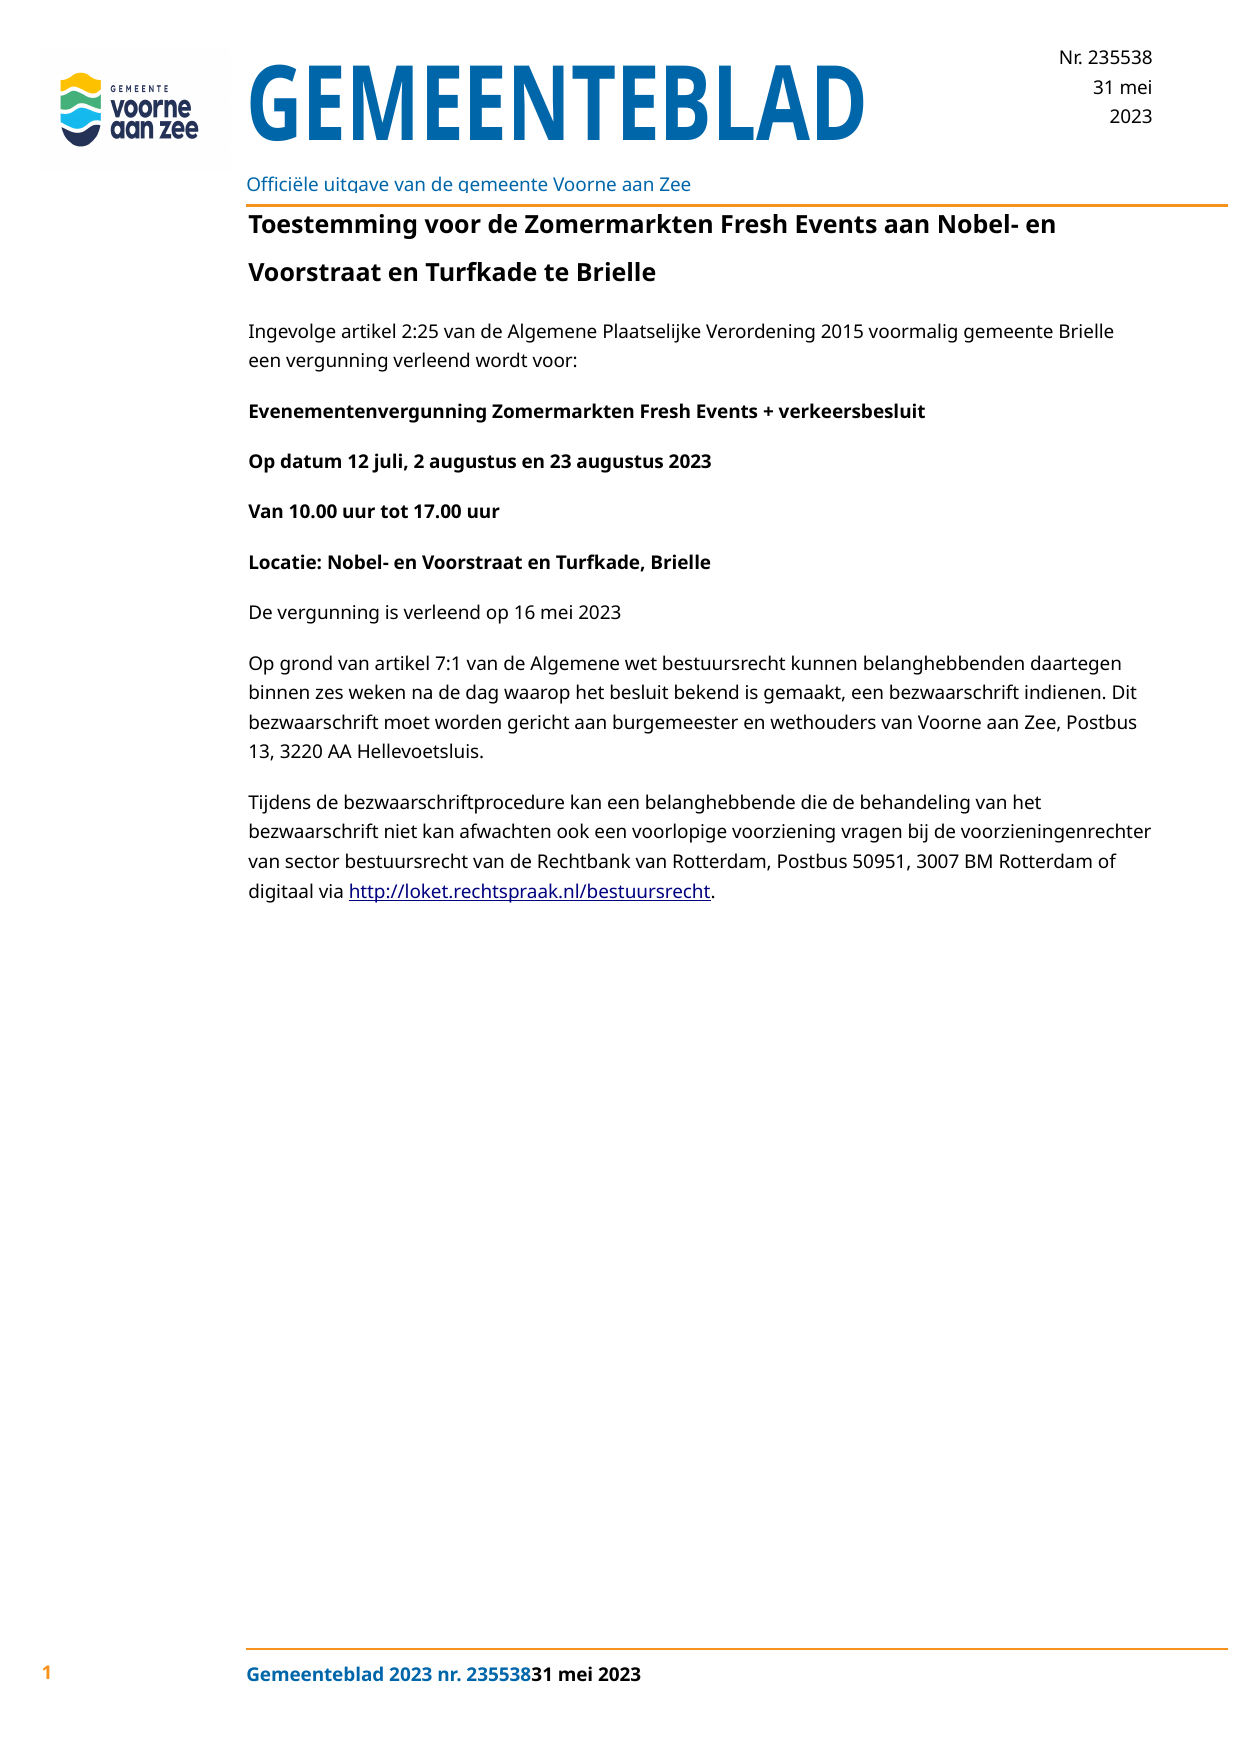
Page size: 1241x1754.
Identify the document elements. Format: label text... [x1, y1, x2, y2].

picture [41, 47, 231, 172]
text Locatie: Nobel- en Voorstraat en Turfkade, Brielle [248, 549, 1152, 575]
text Ingevolge artikel 2:25 van de Algemene Plaatselijke Verordening 2015 voormalig gemeente Brielle een vergunning verleend wordt voor: [248, 318, 1152, 373]
text Op datum 12 juli, 2 augustus en 23 augustus 2023 [248, 448, 1152, 474]
text De vergunning is verleend op 16 mei 2023 [248, 599, 1152, 625]
text Tijdens de bezwaarschriftprocedure kan een belanghebbende die de behandeling van het bezwaarschrift niet kan afwachten ook een voorlopige voorziening vragen bij de voorzieningenrechter van sector bestuursrecht van de Rechtbank van Rotterdam, Postbus 50951, 3007 BM Rotterdam of digitaal via http://loket.rechtspraak.nl/bestuursrecht. [248, 789, 1152, 904]
text Van 10.00 uur tot 17.00 uur [248, 499, 1152, 524]
text Op grond van artikel 7:1 van de Algemene wet bestuursrecht kunnen belanghebbenden daartegen binnen zes weken na de dag waarop het besluit bekend is gemaakt, een bezwaarschrift indienen. Dit bezwaarschrift moet worden gericht aan burgemeester en wethouders van Voorne aan Zee, Postbus 13, 3220 AA Hellevoetsluis. [248, 650, 1152, 764]
text Evenementenvergunning Zomermarkten Fresh Events + verkeersbesluit [248, 398, 1152, 424]
text Toestemming voor de Zomermarkten Fresh Events aan Nobel- en Voorstraat en Turfkade te Brielle [248, 207, 1152, 288]
